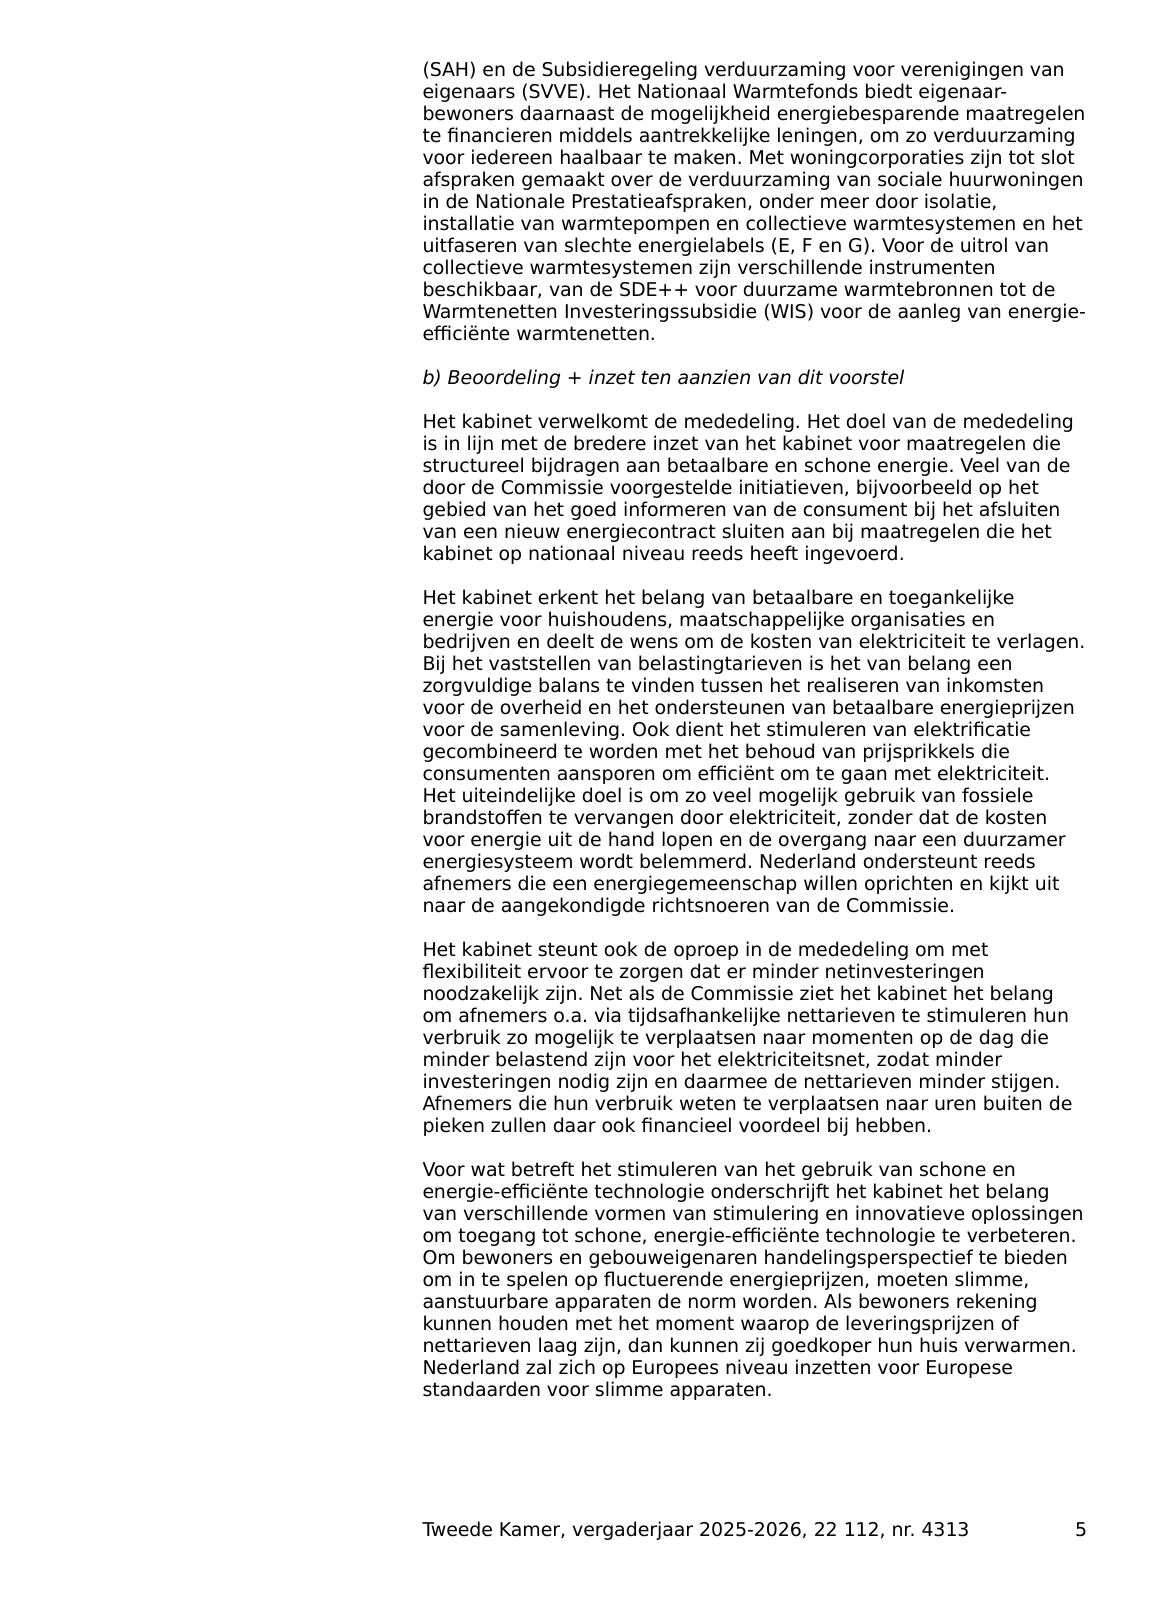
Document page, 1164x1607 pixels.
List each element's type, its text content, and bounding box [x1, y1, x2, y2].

text Het kabinet steunt ook de oproep in de mededeling om met flexibiliteit ervoor te zorgen dat er minder netinvesteringen noodzakelijk zijn. Net als de Commissie ziet het kabinet het belang om afnemers o.a. via tijdsafhankelijke nettarieven te stimuleren hun verbruik zo mogelijk te verplaatsen naar momenten op de dag die minder belastend zijn voor het elektriciteitsnet, zodat minder investeringen nodig zijn en daarmee de nettarieven minder stijgen. Afnemers die hun verbruik weten te verplaatsen naar uren buiten de pieken zullen daar ook financieel voordeel bij hebben. [422, 939, 1087, 1137]
subtitle b) Beoordeling + inzet ten aanzien van dit voorstel [422, 367, 1087, 389]
text Voor wat betreft het stimuleren van het gebruik van schone en energie-efficiënte technologie onderschrijft het kabinet het belang van verschillende vormen van stimulering en innovatieve oplossingen om toegang tot schone, energie-efficiënte technologie te verbeteren. Om bewoners en gebouweigenaren handelingsperspectief te bieden om in te spelen op fluctuerende energieprijzen, moeten slimme, aanstuurbare apparaten de norm worden. Als bewoners rekening kunnen houden met het moment waarop de leveringsprijzen of nettarieven laag zijn, dan kunnen zij goedkoper hun huis verwarmen. Nederland zal zich op Europees niveau inzetten voor Europese standaarden voor slimme apparaten. [422, 1159, 1087, 1401]
text (SAH) en de Subsidieregeling verduurzaming voor verenigingen van eigenaars (SVVE). Het Nationaal Warmtefonds biedt eigenaar-bewoners daarnaast de mogelijkheid energiebesparende maatregelen te financieren middels aantrekkelijke leningen, om zo verduurzaming voor iedereen haalbaar te maken. Met woningcorporaties zijn tot slot afspraken gemaakt over de verduurzaming van sociale huurwoningen in de Nationale Prestatieafspraken, onder meer door isolatie, installatie van warmtepompen en collectieve warmtesystemen en het uitfaseren van slechte energielabels (E, F en G). Voor de uitrol van collectieve warmtesystemen zijn verschillende instrumenten beschikbaar, van de SDE++ voor duurzame warmtebronnen tot de Warmtenetten Investeringssubsidie (WIS) voor de aanleg van energie-efficiënte warmtenetten. [422, 59, 1087, 345]
text Het kabinet erkent het belang van betaalbare en toegankelijke energie voor huishoudens, maatschappelijke organisaties en bedrijven en deelt de wens om de kosten van elektriciteit te verlagen. Bij het vaststellen van belastingtarieven is het van belang een zorgvuldige balans te vinden tussen het realiseren van inkomsten voor de overheid en het ondersteunen van betaalbare energieprijzen voor de samenleving. Ook dient het stimuleren van elektrificatie gecombineerd te worden met het behoud van prijsprikkels die consumenten aansporen om efficiënt om te gaan met elektriciteit. Het uiteindelijke doel is om zo veel mogelijk gebruik van fossiele brandstoffen te vervangen door elektriciteit, zonder dat de kosten voor energie uit de hand lopen en de overgang naar een duurzamer energiesysteem wordt belemmerd. Nederland ondersteunt reeds afnemers die een energiegemeenschap willen oprichten en kijkt uit naar de aangekondigde richtsnoeren van de Commissie. [422, 587, 1087, 917]
text Het kabinet verwelkomt de mededeling. Het doel van de mededeling is in lijn met de bredere inzet van het kabinet voor maatregelen die structureel bijdragen aan betaalbare en schone energie. Veel van de door de Commissie voorgestelde initiatieven, bijvoorbeeld op het gebied van het goed informeren van de consument bij het afsluiten van een nieuw energiecontract sluiten aan bij maatregelen die het kabinet op nationaal niveau reeds heeft ingevoerd. [422, 411, 1087, 565]
